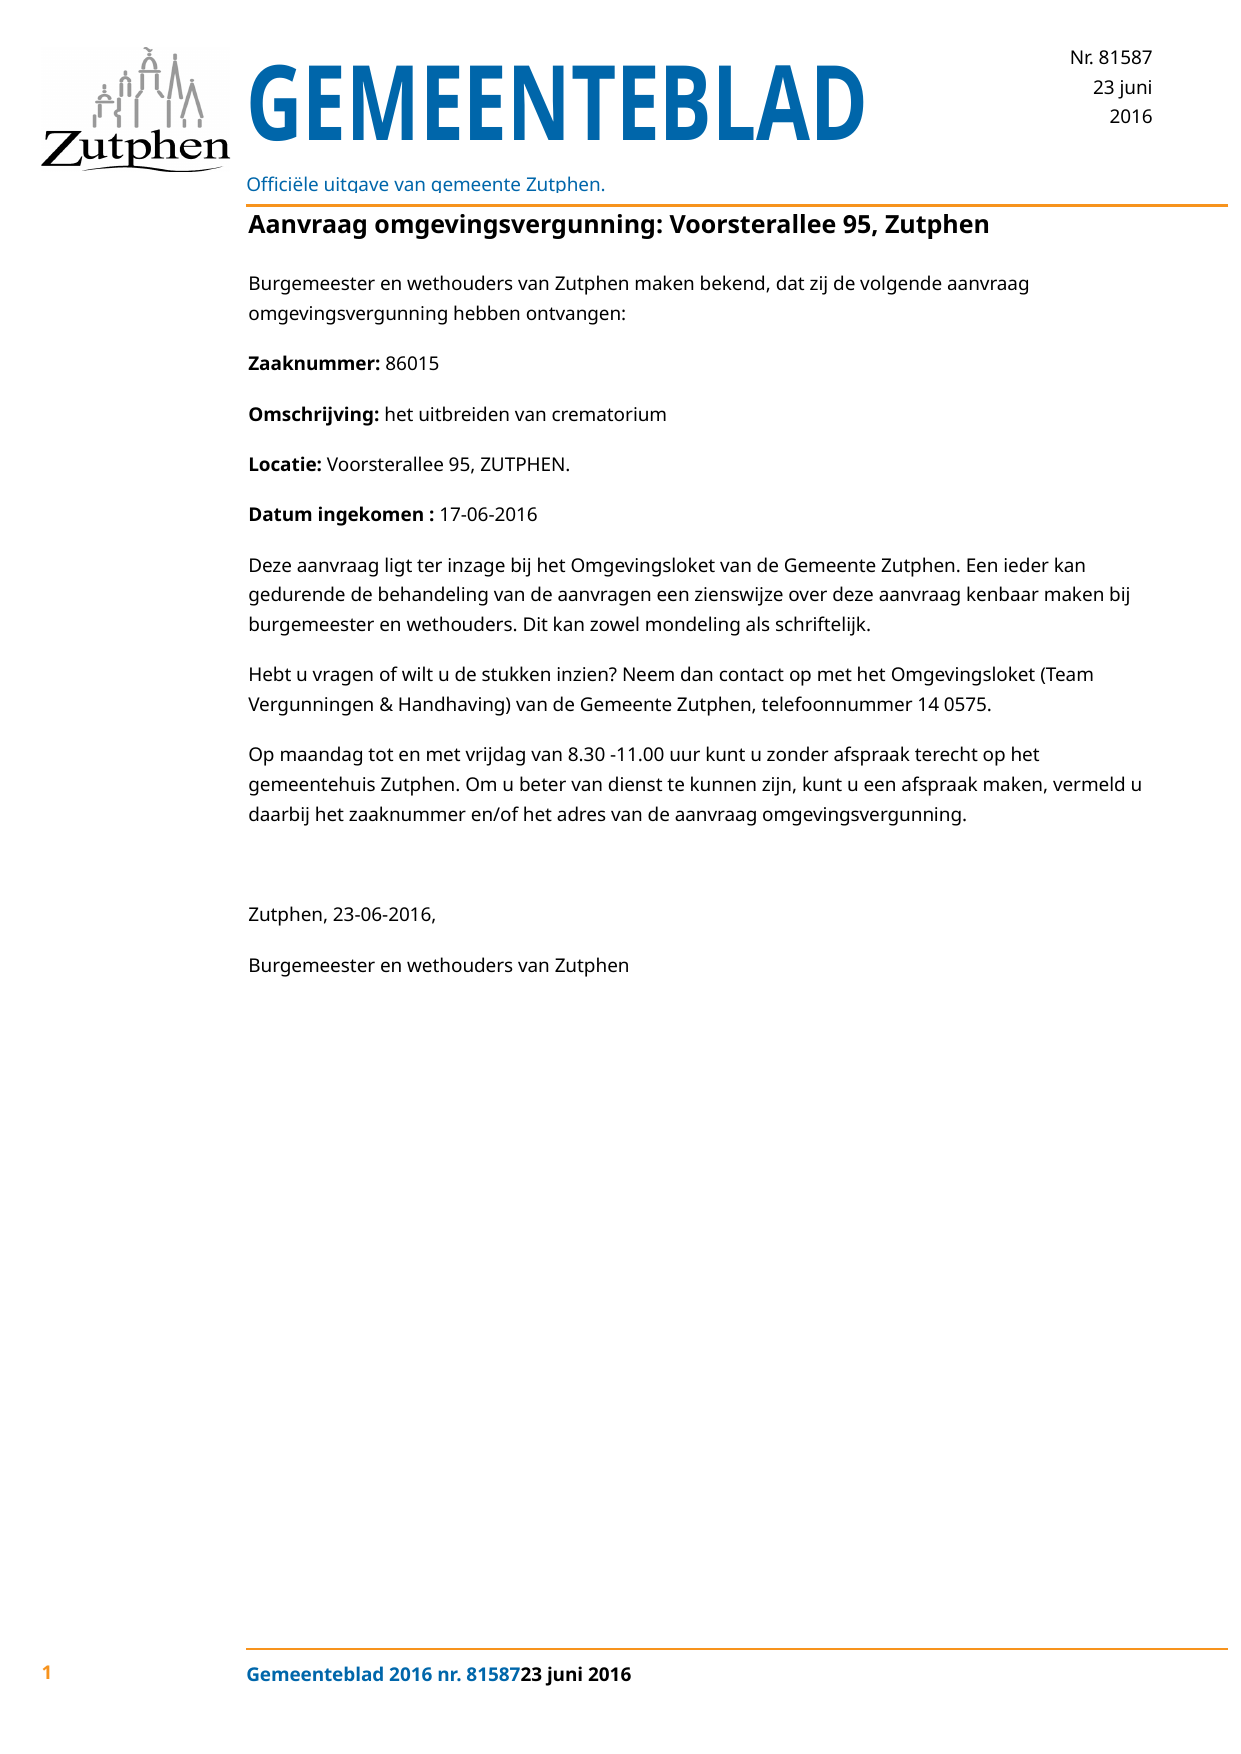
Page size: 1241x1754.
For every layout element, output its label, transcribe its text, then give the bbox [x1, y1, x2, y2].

text Omschrijving: het uitbreiden van crematorium [248, 401, 1152, 426]
picture [41, 47, 231, 172]
text Zutphen, 23-06-2016, [248, 902, 1152, 927]
text Burgemeester en wethouders van Zutphen [248, 952, 1152, 978]
text Zaaknummer: 86015 [248, 350, 1152, 376]
text Burgemeester en wethouders van Zutphen maken bekend, dat zij de volgende aanvraag omgevingsvergunning hebben ontvangen: [248, 270, 1152, 326]
text Hebt u vragen of wilt u de stukken inzien? Neem dan contact op met het Omgevingsloket (Team Vergunningen & Handhaving) van de Gemeente Zutphen, telefoonnummer 14 0575. [248, 662, 1152, 717]
text Aanvraag omgevingsvergunning: Voorsterallee 95, Zutphen [248, 207, 1152, 241]
text Deze aanvraag ligt ter inzage bij het Omgevingsloket van de Gemeente Zutphen. Een ieder kan gedurende de behandeling van de aanvragen een zienswijze over deze aanvraag kenbaar maken bij burgemeester en wethouders. Dit kan zowel mondeling als schriftelijk. [248, 552, 1152, 637]
text Op maandag tot en met vrijdag van 8.30 -11.00 uur kunt u zonder afspraak terecht op het gemeentehuis Zutphen. Om u beter van dienst te kunnen zijn, kunt u een afspraak maken, vermeld u daarbij het zaaknummer en/of het adres van de aanvraag omgevingsvergunning. [248, 742, 1152, 826]
text Datum ingekomen : 17-06-2016 [248, 502, 1152, 527]
text Locatie: Voorsterallee 95, ZUTPHEN. [248, 451, 1152, 477]
